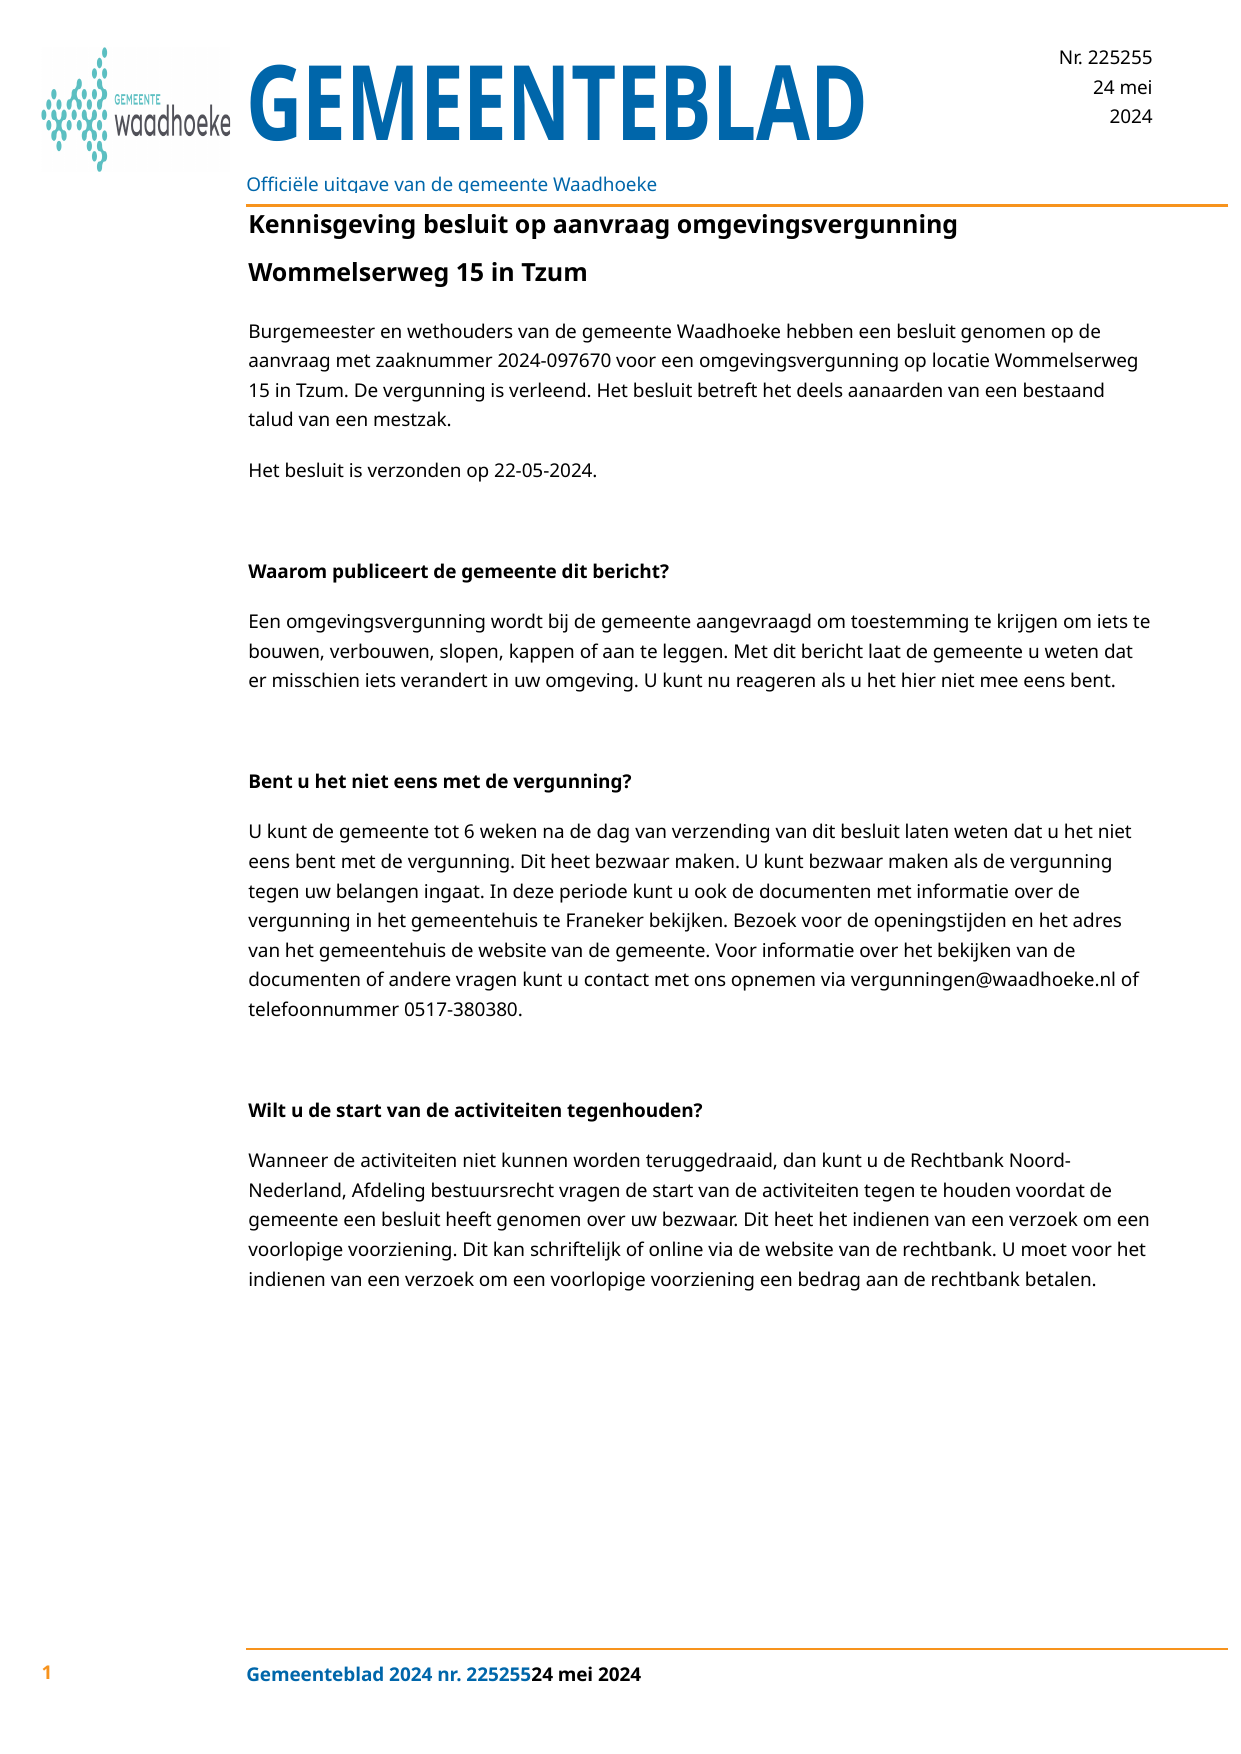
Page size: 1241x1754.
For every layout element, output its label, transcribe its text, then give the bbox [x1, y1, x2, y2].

text Bent u het niet eens met de vergunning? [248, 768, 1152, 794]
text Wilt u de start van de activiteiten tegenhouden? [248, 1097, 1152, 1123]
text Het besluit is verzonden op 22-05-2024. [248, 457, 1152, 483]
text Waarom publiceert de gemeente dit bericht? [248, 558, 1152, 584]
text Wanneer de activiteiten niet kunnen worden teruggedraaid, dan kunt u de Rechtbank Noord-Nederland, Afdeling bestuursrecht vragen de start van de activiteiten tegen te houden voordat de gemeente een besluit heeft genomen over uw bezwaar. Dit heet het indienen van een verzoek om een voorlopige voorziening. Dit kan schriftelijk of online via de website van de rechtbank. U moet voor het indienen van een verzoek om een voorlopige voorziening een bedrag aan de rechtbank betalen. [248, 1147, 1152, 1292]
text Kennisgeving besluit op aanvraag omgevingsvergunning Wommelserweg 15 in Tzum [248, 207, 1152, 288]
picture [41, 47, 231, 172]
text Burgemeester en wethouders van de gemeente Waadhoeke hebben een besluit genomen op de aanvraag met zaaknummer 2024-097670 voor een omgevingsvergunning op locatie Wommelserweg 15 in Tzum. De vergunning is verleend. Het besluit betreft het deels aanaarden van een bestaand talud van een mestzak. [248, 318, 1152, 432]
text U kunt de gemeente tot 6 weken na de dag van verzending van dit besluit laten weten dat u het niet eens bent met de vergunning. Dit heet bezwaar maken. U kunt bezwaar maken als de vergunning tegen uw belangen ingaat. In deze periode kunt u ook de documenten met informatie over de vergunning in het gemeentehuis te Franeker bekijken. Bezoek voor de openingstijden en het adres van het gemeentehuis de website van de gemeente. Voor informatie over het bekijken van de documenten of andere vragen kunt u contact met ons opnemen via vergunningen@waadhoeke.nl of telefoonnummer 0517-380380. [248, 819, 1152, 1022]
text Een omgevingsvergunning wordt bij de gemeente aangevraagd om toestemming te krijgen om iets te bouwen, verbouwen, slopen, kappen of aan te leggen. Met dit bericht laat de gemeente u weten dat er misschien iets verandert in uw omgeving. U kunt nu reageren als u het hier niet mee eens bent. [248, 608, 1152, 693]
